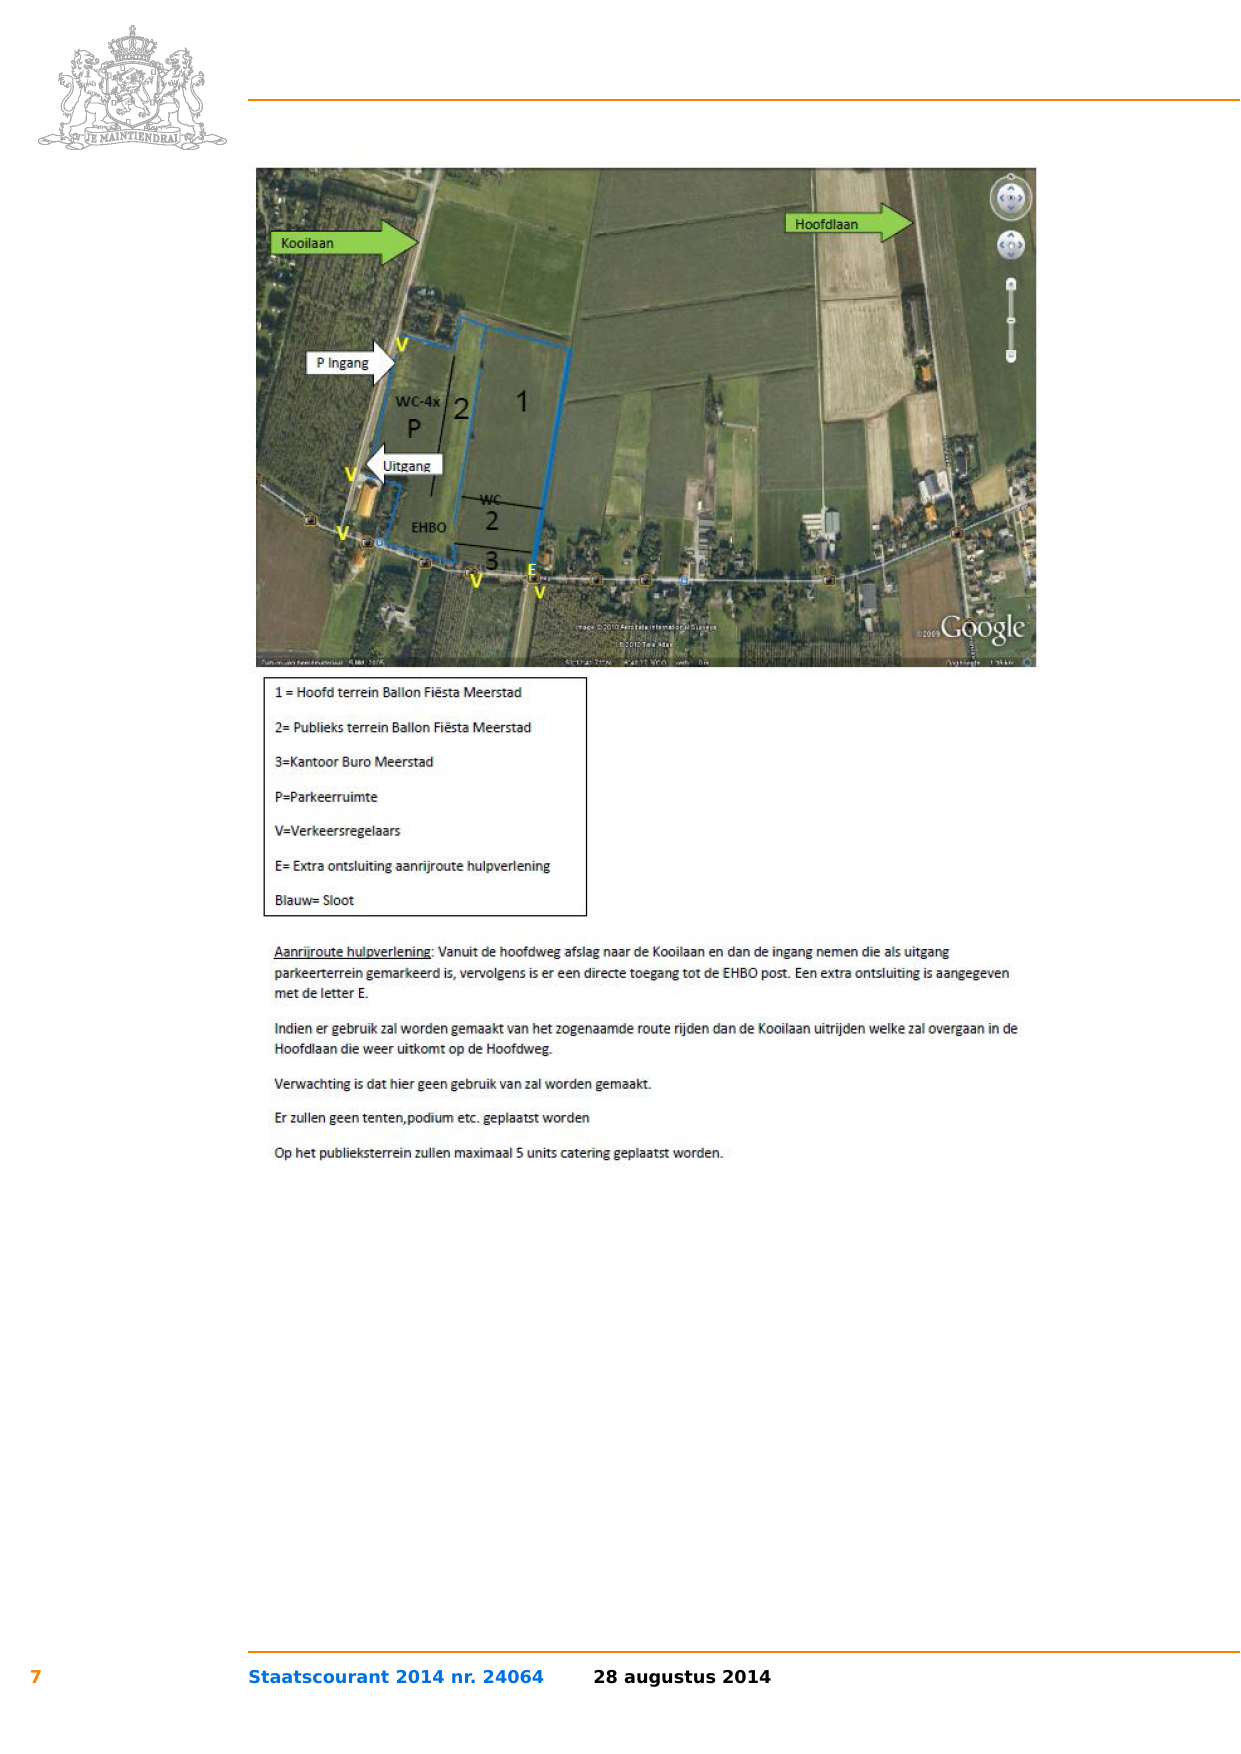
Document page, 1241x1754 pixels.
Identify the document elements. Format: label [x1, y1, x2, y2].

picture [248, 151, 1040, 1174]
picture [38, 25, 227, 150]
